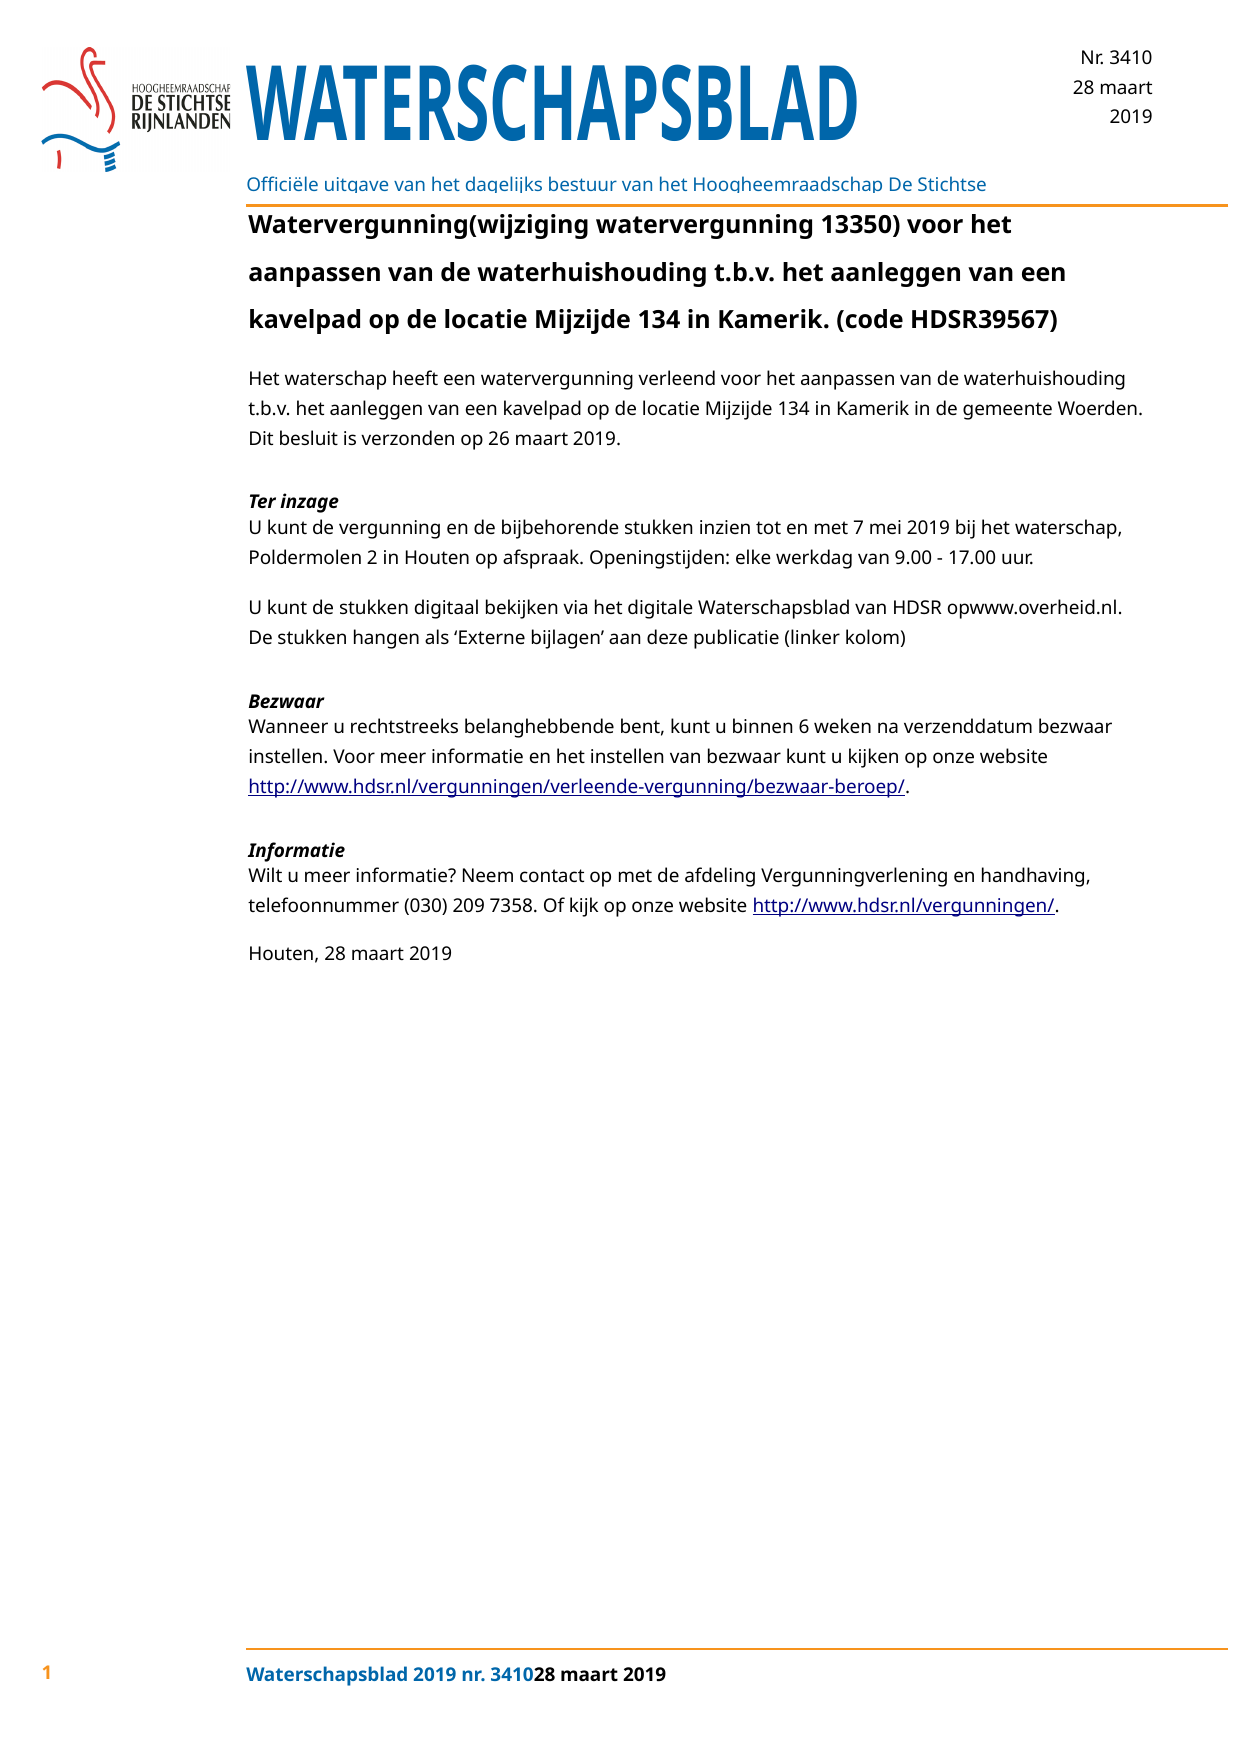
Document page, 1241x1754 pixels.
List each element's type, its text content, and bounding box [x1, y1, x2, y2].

text U kunt de stukken digitaal bekijken via het digitale Waterschapsblad van HDSR opwww.overheid.nl. De stukken hangen als ‘Externe bijlagen’ aan deze publicatie (linker kolom) [248, 594, 1152, 650]
picture [41, 47, 231, 172]
text Watervergunning(wijziging watervergunning 13350) voor het aanpassen van de waterhuishouding t.b.v. het aanleggen van een kavelpad op de locatie Mijzijde 134 in Kamerik. (code HDSR39567) [248, 207, 1152, 336]
text Bezwaar [248, 688, 1152, 714]
text Wanneer u rechtstreeks belanghebbende bent, kunt u binnen 6 weken na verzenddatum bezwaar instellen. Voor meer informatie en het instellen van bezwaar kunt u kijken op onze website http://www.hdsr.nl/vergunningen/verleende-vergunning/bezwaar-beroep/. [248, 714, 1152, 798]
text Het waterschap heeft een watervergunning verleend voor het aanpassen van de waterhuishouding t.b.v. het aanleggen van een kavelpad op de locatie Mijzijde 134 in Kamerik in de gemeente Woerden. Dit besluit is verzonden op 26 maart 2019. [248, 366, 1152, 450]
text Wilt u meer informatie? Neem contact op met de afdeling Vergunningverlening en handhaving, telefoonnummer (030) 209 7358. Of kijk op onze website http://www.hdsr.nl/vergunningen/. [248, 862, 1152, 918]
text Informatie [248, 837, 1152, 862]
text Houten, 28 maart 2019 [248, 940, 1152, 966]
text Ter inzage [248, 489, 1152, 514]
text U kunt de vergunning en de bijbehorende stukken inzien tot en met 7 mei 2019 bij het waterschap, Poldermolen 2 in Houten op afspraak. Openingstijden: elke werkdag van 9.00 - 17.00 uur. [248, 514, 1152, 570]
